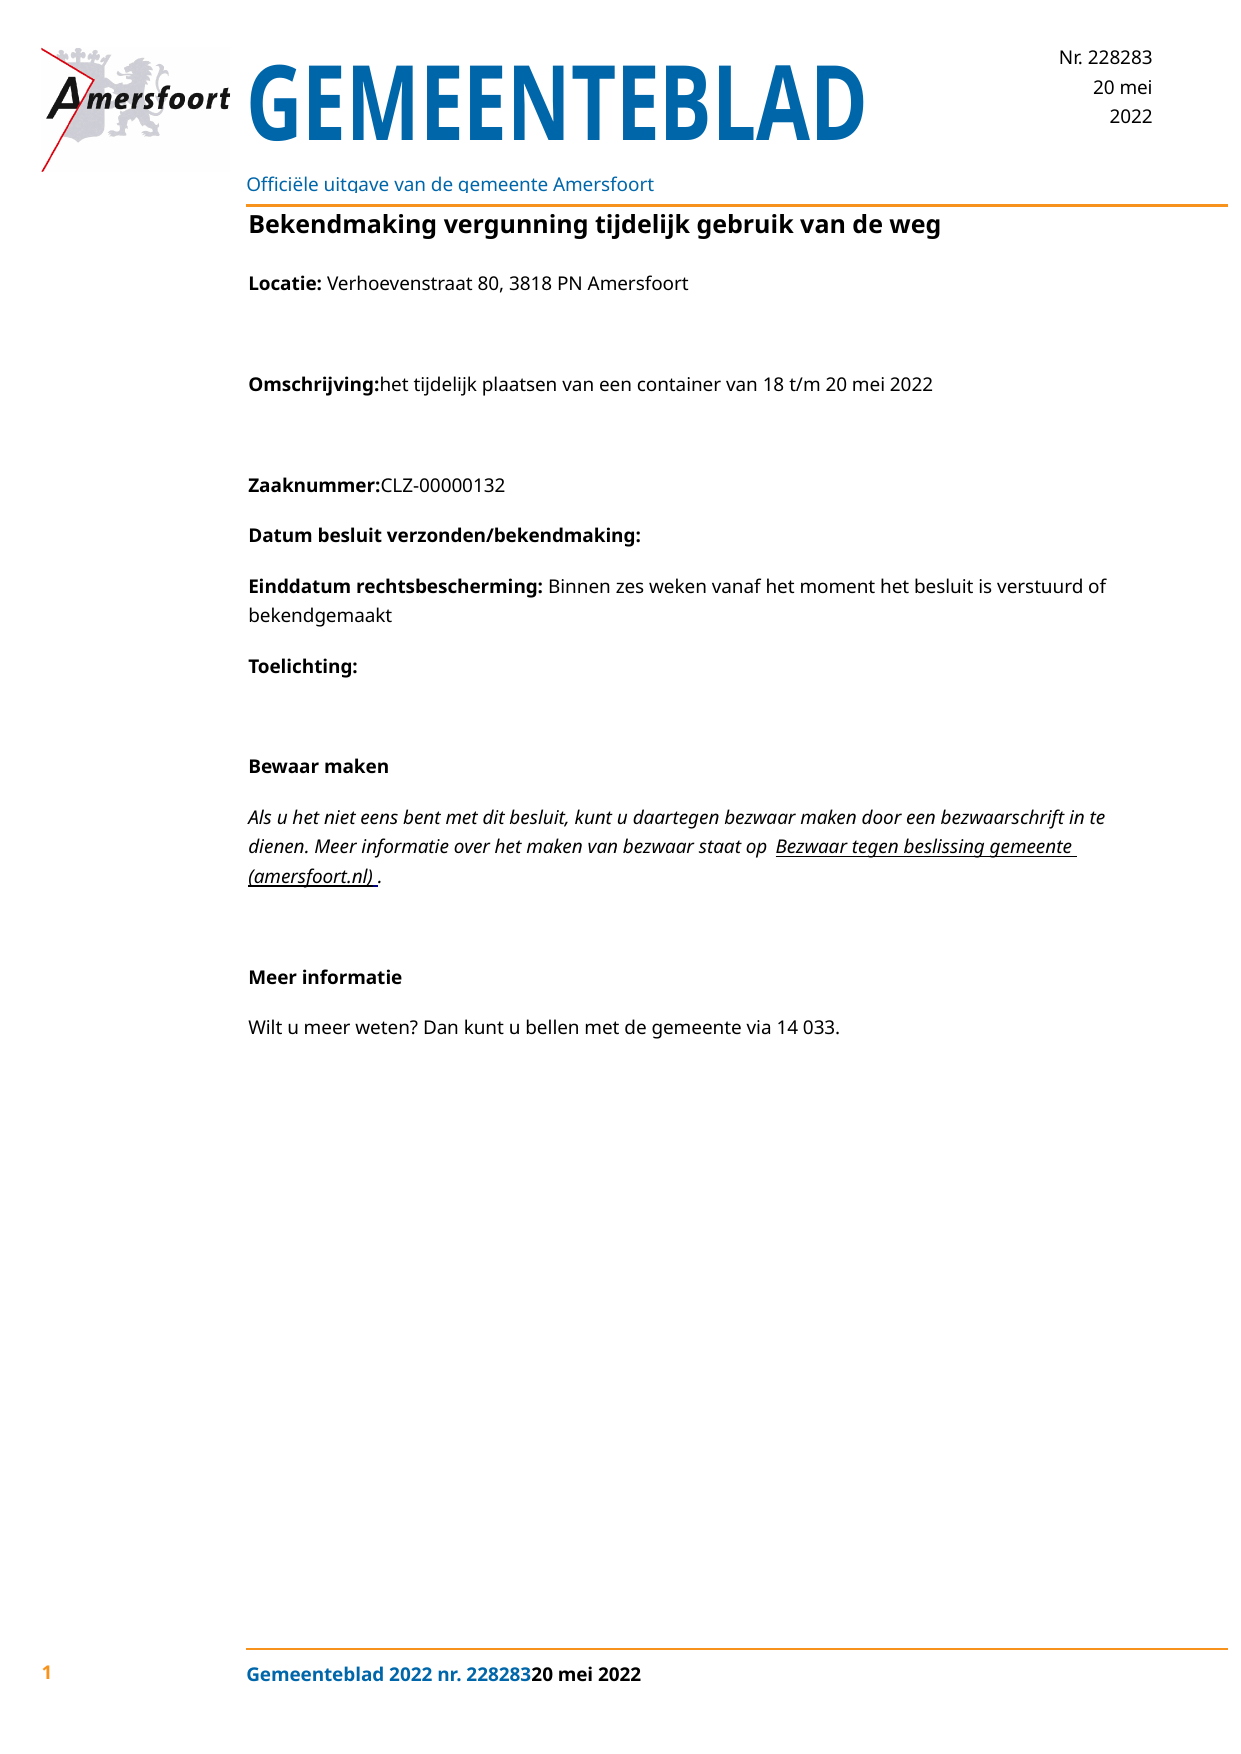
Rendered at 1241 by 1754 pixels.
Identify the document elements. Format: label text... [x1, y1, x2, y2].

text Omschrijving:het tijdelijk plaatsen van een container van 18 t/m 20 mei 2022 [248, 371, 1152, 397]
text Zaaknummer:CLZ-00000132 [248, 472, 1152, 498]
text Einddatum rechtsbescherming: Binnen zes weken vanaf het moment het besluit is verstuurd of bekendgemaakt [248, 573, 1152, 628]
text Bekendmaking vergunning tijdelijk gebruik van de weg [248, 207, 1152, 241]
text Datum besluit verzonden/bekendmaking: [248, 522, 1152, 548]
text Wilt u meer weten? Dan kunt u bellen met de gemeente via 14 033. [248, 1014, 1152, 1040]
text Toelichting: [248, 653, 1152, 678]
text Locatie: Verhoevenstraat 80, 3818 PN Amersfoort [248, 270, 1152, 296]
text Bewaar maken [248, 754, 1152, 779]
text Meer informatie [248, 964, 1152, 990]
picture [41, 47, 231, 172]
text Als u het niet eens bent met dit besluit, kunt u daartegen bezwaar maken door een bezwaarschrift in te dienen. Meer informatie over het maken van bezwaar staat op Bezwaar tegen beslissing gemeente (amersfoort.nl) . [248, 804, 1152, 889]
